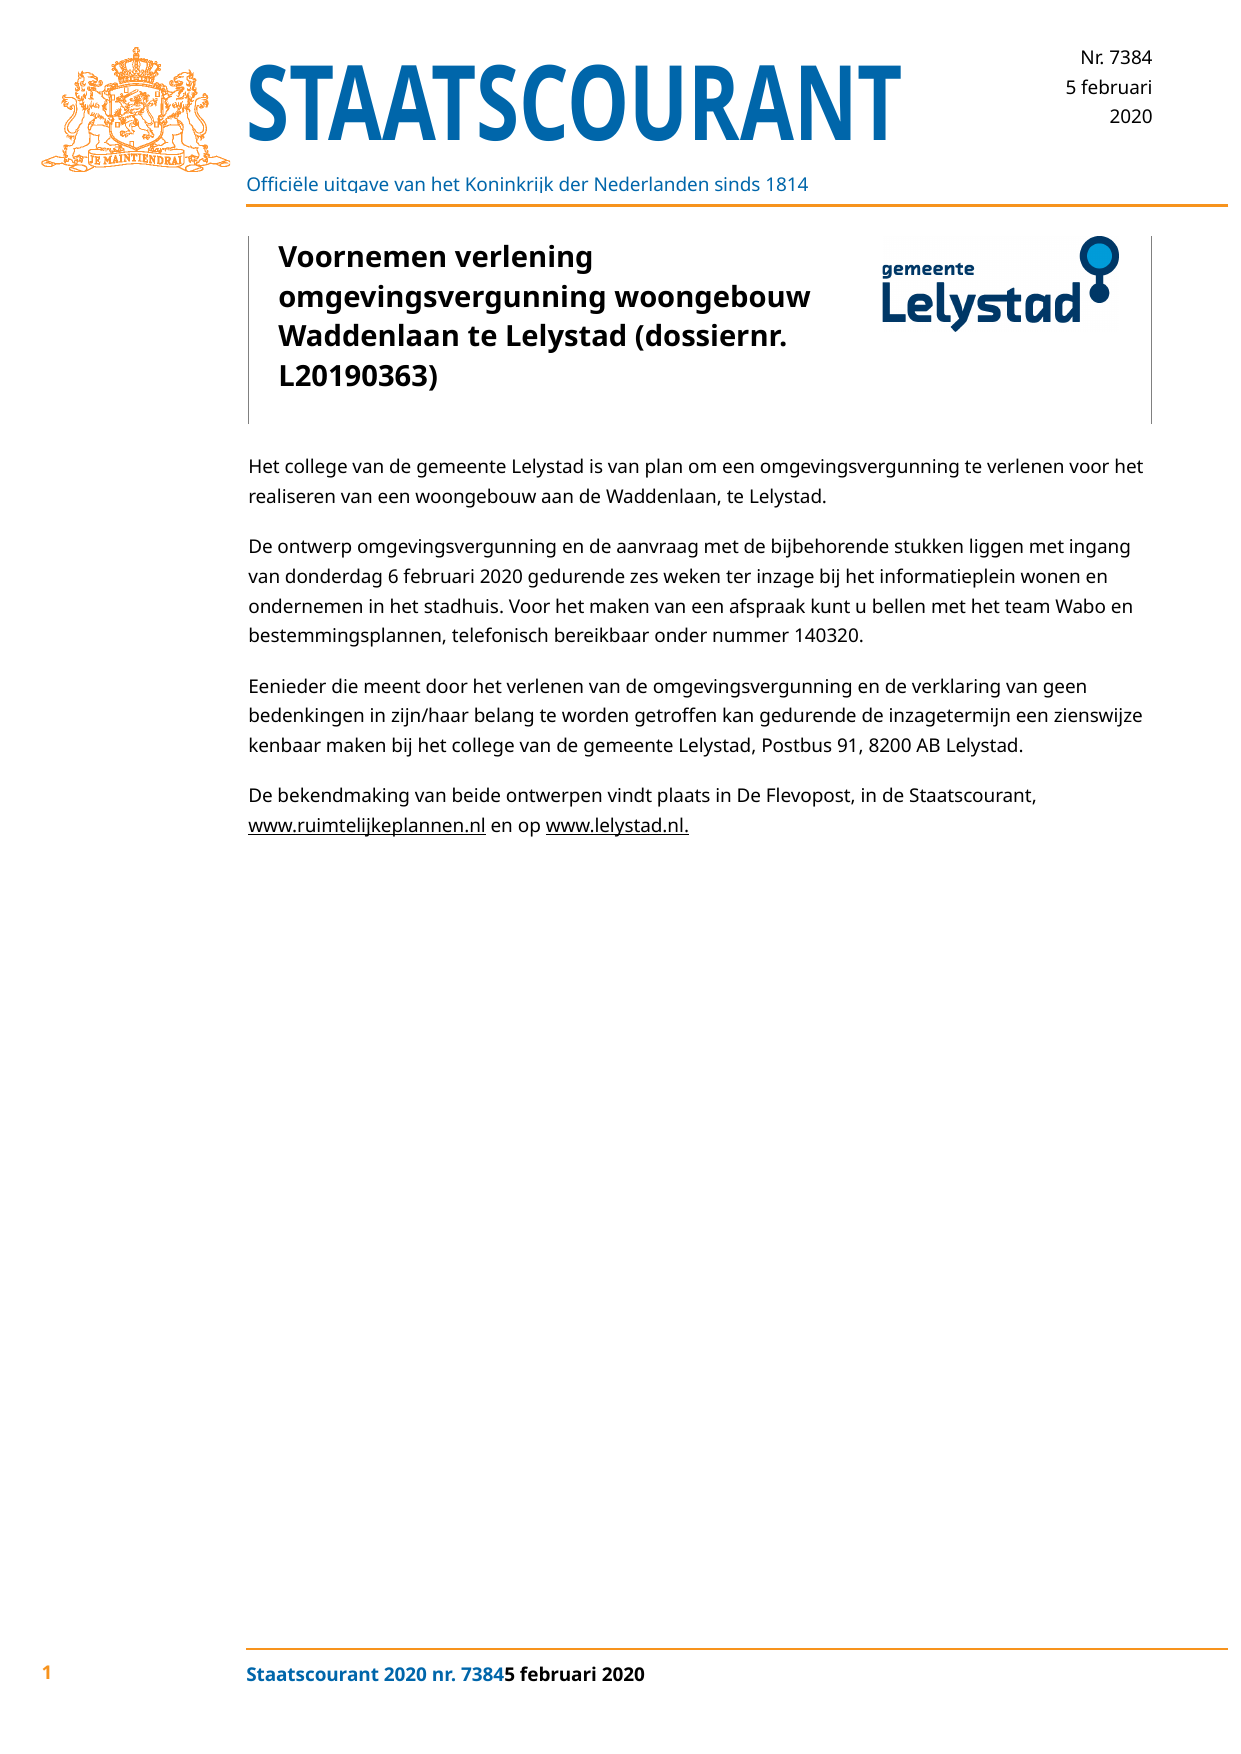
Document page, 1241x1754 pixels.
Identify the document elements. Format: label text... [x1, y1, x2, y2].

text Eenieder die meent door het verlenen van de omgevingsvergunning en de verklaring van geen bedenkingen in zijn/haar belang te worden getroffen kan gedurende de inzagetermijn een zienswijze kenbaar maken bij het college van de gemeente Lelystad, Postbus 91, 8200 AB Lelystad. [248, 673, 1152, 758]
text Het college van de gemeente Lelystad is van plan om een omgevingsvergunning te verlenen voor het realiseren van een woongebouw aan de Waddenlaan, te Lelystad. [248, 454, 1152, 509]
text De bekendmaking van beide ontwerpen vindt plaats in De Flevopost, in de Staatscourant, www.ruimtelijkeplannen.nl en op www.lelystad.nl. [248, 782, 1152, 838]
picture [41, 47, 231, 172]
picture [882, 236, 1119, 332]
text De ontwerp omgevingsvergunning en de aanvraag met de bijbehorende stukken liggen met ingang van donderdag 6 februari 2020 gedurende zes weken ter inzage bij het informatieplein wonen en ondernemen in het stadhuis. Voor het maken van een afspraak kunt u bellen met het team Wabo en bestemmingsplannen, telefonisch bereikbaar onder nummer 140320. [248, 534, 1152, 648]
table_header Voornemen verlening omgevingsvergunning woongebouw Waddenlaan te Lelystad (dossiernr. L20190363) [249, 236, 850, 424]
table_header [850, 236, 1151, 424]
